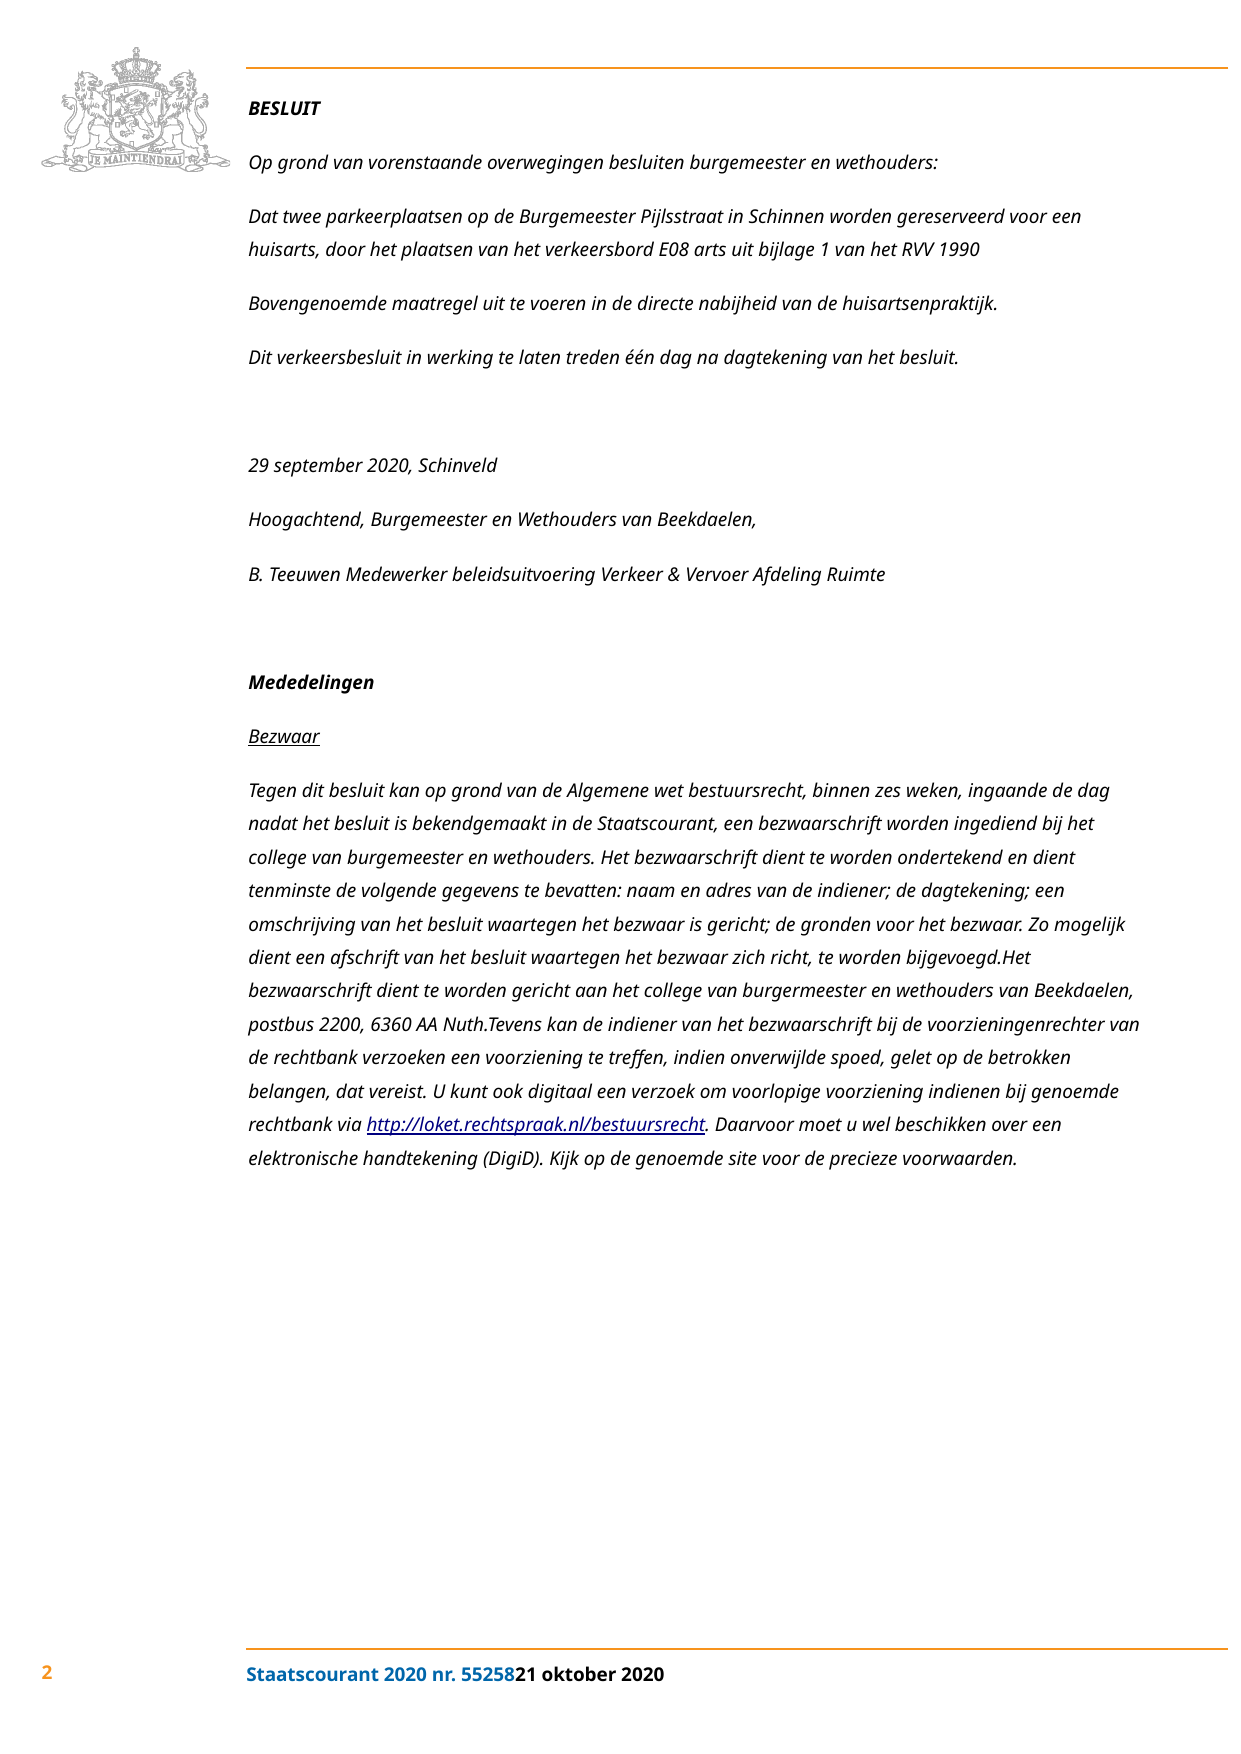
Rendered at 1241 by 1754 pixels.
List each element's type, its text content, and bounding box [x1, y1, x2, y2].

picture [41, 47, 231, 172]
text Op grond van vorenstaande overwegingen besluiten burgemeester en wethouders: [248, 149, 1152, 174]
text BESLUIT [248, 95, 1152, 121]
text B. Teeuwen Medewerker beleidsuitvoering Verkeer & Vervoer Afdeling Ruimte [248, 561, 1152, 586]
text Mededelingen [248, 669, 1152, 694]
text Bezwaar [248, 723, 1152, 749]
text Hoogachtend, Burgemeester en Wethouders van Beekdaelen, [248, 507, 1152, 532]
text Dit verkeersbesluit in werking te laten treden één dag na dagtekening van het besluit. [248, 344, 1152, 370]
text Dat twee parkeerplaatsen op de Burgemeester Pijlsstraat in Schinnen worden gereserveerd voor een huisarts, door het plaatsen van het verkeersbord E08 arts uit bijlage 1 van het RVV 1990 [248, 203, 1152, 262]
text Tegen dit besluit kan op grond van de Algemene wet bestuursrecht, binnen zes weken, ingaande de dag nadat het besluit is bekendgemaakt in de Staatscourant, een bezwaarschrift worden ingediend bij het college van burgemeester en wethouders. Het bezwaarschrift dient te worden ondertekend en dient tenminste de volgende gegevens te bevatten: naam en adres van de indiener; de dagtekening; een omschrijving van het besluit waartegen het bezwaar is gericht; de gronden voor het bezwaar. Zo mogelijk dient een afschrift van het besluit waartegen het bezwaar zich richt, te worden bijgevoegd.Het bezwaarschrift dient te worden gericht aan het college van burgermeester en wethouders van Beekdaelen, postbus 2200, 6360 AA Nuth.Tevens kan de indiener van het bezwaarschrift bij de voorzieningenrechter van de rechtbank verzoeken een voorziening te treffen, indien onverwijlde spoed, gelet op de betrokken belangen, dat vereist. U kunt ook digitaal een verzoek om voorlopige voorziening indienen bij genoemde rechtbank via http://loket.rechtspraak.nl/bestuursrecht. Daarvoor moet u wel beschikken over een elektronische handtekening (DigiD). Kijk op de genoemde site voor de precieze voorwaarden. [248, 777, 1152, 1171]
text 29 september 2020, Schinveld [248, 453, 1152, 478]
text Bovengenoemde maatregel uit te voeren in de directe nabijheid van de huisartsenpraktijk. [248, 290, 1152, 316]
